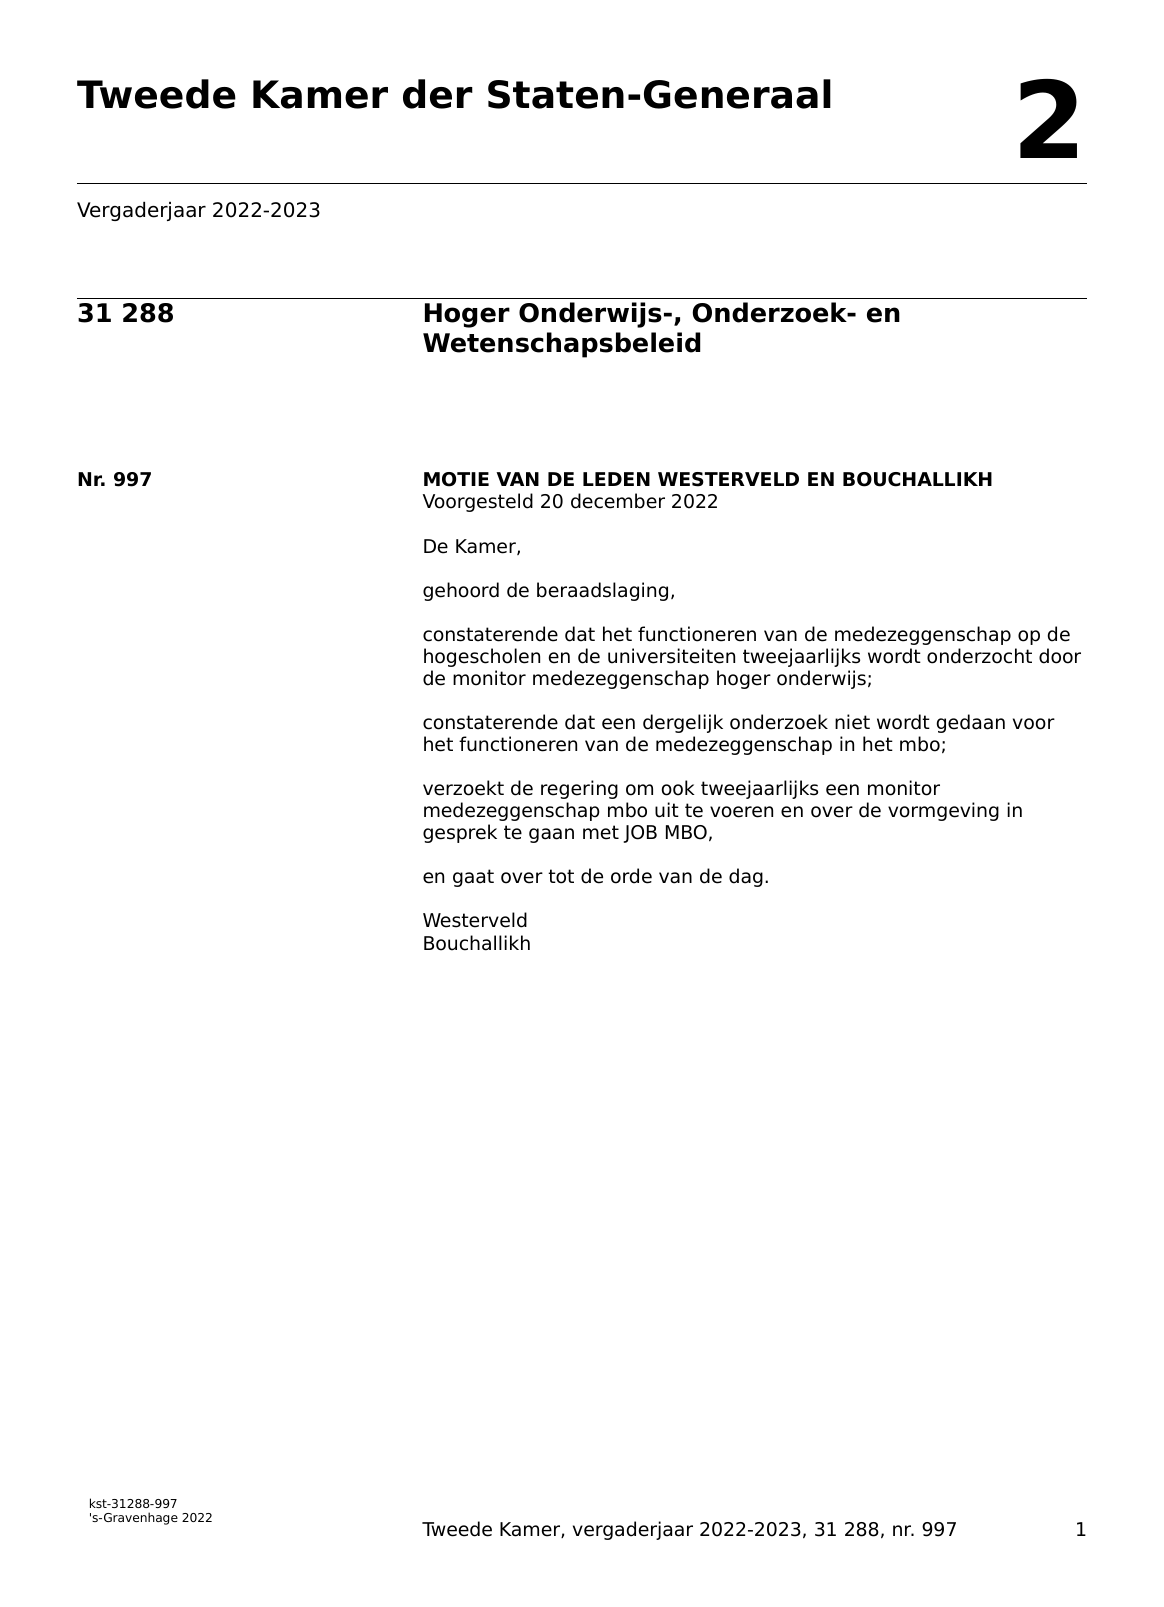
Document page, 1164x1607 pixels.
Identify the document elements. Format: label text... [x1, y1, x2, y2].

text kst-31288-997 [88, 1497, 323, 1511]
text 's-Gravenhage 2022 [88, 1511, 323, 1525]
text gehoord de beraadslaging, [422, 580, 1087, 602]
subtitle 31 288 Hoger Onderwijs-, Onderzoek- en Wetenschapsbeleid [77, 299, 1087, 358]
text Bouchallikh [422, 932, 1087, 954]
subtitle Nr. 997 MOTIE VAN DE LEDEN WESTERVELD EN BOUCHALLIKH [77, 469, 1087, 491]
table_cell Vergaderjaar 2022-2023 [77, 184, 1087, 298]
text Westerveld [422, 910, 1087, 932]
text constaterende dat een dergelijk onderzoek niet wordt gedaan voor het functioneren van de medezeggenschap in het mbo; [422, 712, 1087, 756]
text constaterende dat het functioneren van de medezeggenschap op de hogescholen en de universiteiten tweejaarlijks wordt onderzocht door de monitor medezeggenschap hoger onderwijs; [422, 624, 1087, 690]
text Voorgesteld 20 december 2022 [422, 491, 1087, 513]
table_header 2 [886, 59, 1087, 183]
table_header Tweede Kamer der Staten-Generaal [77, 59, 886, 183]
text en gaat over tot de orde van de dag. [422, 866, 1087, 888]
text verzoekt de regering om ook tweejaarlijks een monitor medezeggenschap mbo uit te voeren en over de vormgeving in gesprek te gaan met JOB MBO, [422, 778, 1087, 844]
text De Kamer, [422, 536, 1087, 557]
